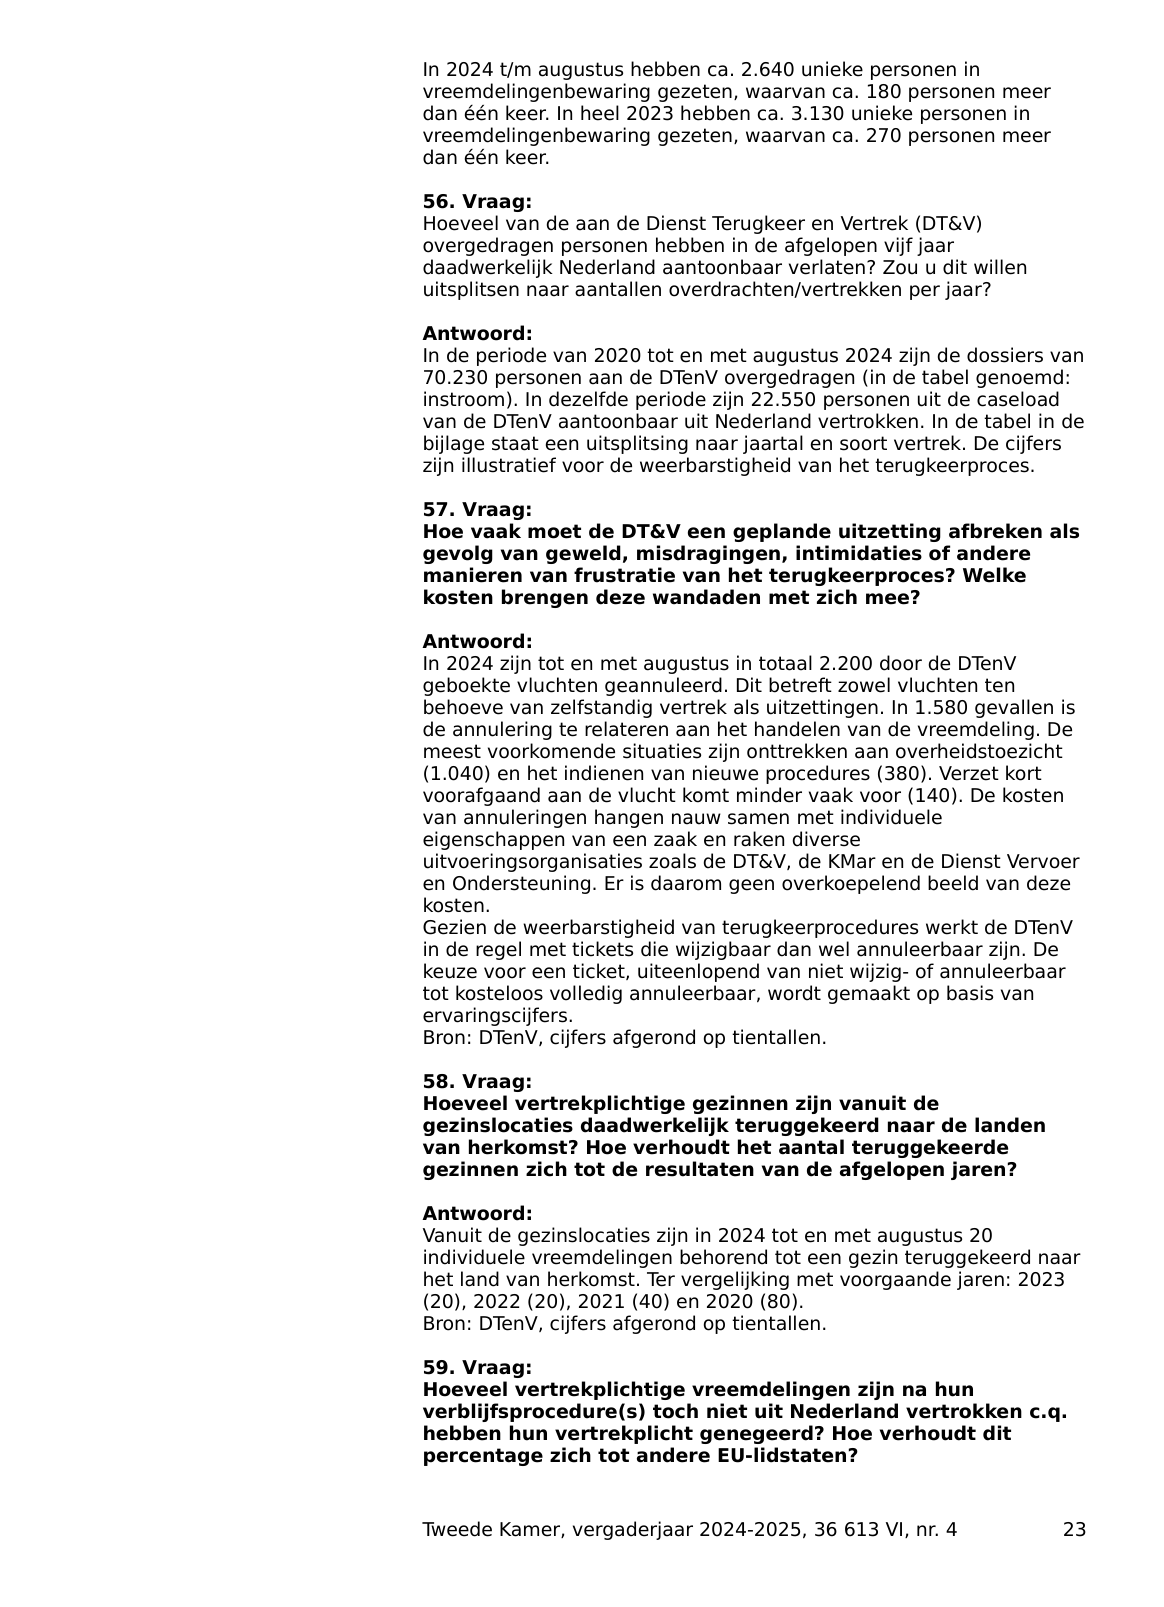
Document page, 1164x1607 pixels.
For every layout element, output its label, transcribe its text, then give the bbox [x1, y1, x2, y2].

text In de periode van 2020 tot en met augustus 2024 zijn de dossiers van 70.230 personen aan de DTenV overgedragen (in de tabel genoemd: instroom). In dezelfde periode zijn 22.550 personen uit de caseload van de DTenV aantoonbaar uit Nederland vertrokken. In de tabel in de bijlage staat een uitsplitsing naar jaartal en soort vertrek. De cijfers zijn illustratief voor de weerbarstigheid van het terugkeerproces. [422, 345, 1087, 477]
text In 2024 zijn tot en met augustus in totaal 2.200 door de DTenV geboekte vluchten geannuleerd. Dit betreft zowel vluchten ten behoeve van zelfstandig vertrek als uitzettingen. In 1.580 gevallen is de annulering te relateren aan het handelen van de vreemdeling. De meest voorkomende situaties zijn onttrekken aan overheidstoezicht (1.040) en het indienen van nieuwe procedures (380). Verzet kort voorafgaand aan de vlucht komt minder vaak voor (140). De kosten van annuleringen hangen nauw samen met individuele eigenschappen van een zaak en raken diverse uitvoeringsorganisaties zoals de DT&V, de KMar en de Dienst Vervoer en Ondersteuning. Er is daarom geen overkoepelend beeld van deze kosten. [422, 653, 1087, 917]
text Hoeveel vertrekplichtige vreemdelingen zijn na hun verblijfsprocedure(s) toch niet uit Nederland vertrokken c.q. hebben hun vertrekplicht genegeerd? Hoe verhoudt dit percentage zich tot andere EU-lidstaten? [422, 1379, 1087, 1467]
text Bron: DTenV, cijfers afgerond op tientallen. [422, 1313, 1087, 1335]
text 59. Vraag: [422, 1357, 1087, 1379]
text 58. Vraag: [422, 1071, 1087, 1093]
text Hoeveel van de aan de Dienst Terugkeer en Vertrek (DT&V) overgedragen personen hebben in de afgelopen vijf jaar daadwerkelijk Nederland aantoonbaar verlaten? Zou u dit willen uitsplitsen naar aantallen overdrachten/vertrekken per jaar? [422, 213, 1087, 301]
text Antwoord: [422, 1203, 1087, 1225]
text 57. Vraag: [422, 499, 1087, 521]
text Bron: DTenV, cijfers afgerond op tientallen. [422, 1027, 1087, 1049]
text Antwoord: [422, 323, 1087, 345]
text Gezien de weerbarstigheid van terugkeerprocedures werkt de DTenV in de regel met tickets die wijzigbaar dan wel annuleerbaar zijn. De keuze voor een ticket, uiteenlopend van niet wijzig- of annuleerbaar tot kosteloos volledig annuleerbaar, wordt gemaakt op basis van ervaringscijfers. [422, 917, 1087, 1027]
text Hoeveel vertrekplichtige gezinnen zijn vanuit de gezinslocaties daadwerkelijk teruggekeerd naar de landen van herkomst? Hoe verhoudt het aantal teruggekeerde gezinnen zich tot de resultaten van de afgelopen jaren? [422, 1093, 1087, 1181]
text In 2024 t/m augustus hebben ca. 2.640 unieke personen in vreemdelingenbewaring gezeten, waarvan ca. 180 personen meer dan één keer. In heel 2023 hebben ca. 3.130 unieke personen in vreemdelingenbewaring gezeten, waarvan ca. 270 personen meer dan één keer. [422, 59, 1087, 169]
text Vanuit de gezinslocaties zijn in 2024 tot en met augustus 20 individuele vreemdelingen behorend tot een gezin teruggekeerd naar het land van herkomst. Ter vergelijking met voorgaande jaren: 2023 (20), 2022 (20), 2021 (40) en 2020 (80). [422, 1225, 1087, 1313]
text Antwoord: [422, 631, 1087, 653]
text Hoe vaak moet de DT&V een geplande uitzetting afbreken als gevolg van geweld, misdragingen, intimidaties of andere manieren van frustratie van het terugkeerproces? Welke kosten brengen deze wandaden met zich mee? [422, 521, 1087, 609]
text 56. Vraag: [422, 191, 1087, 213]
